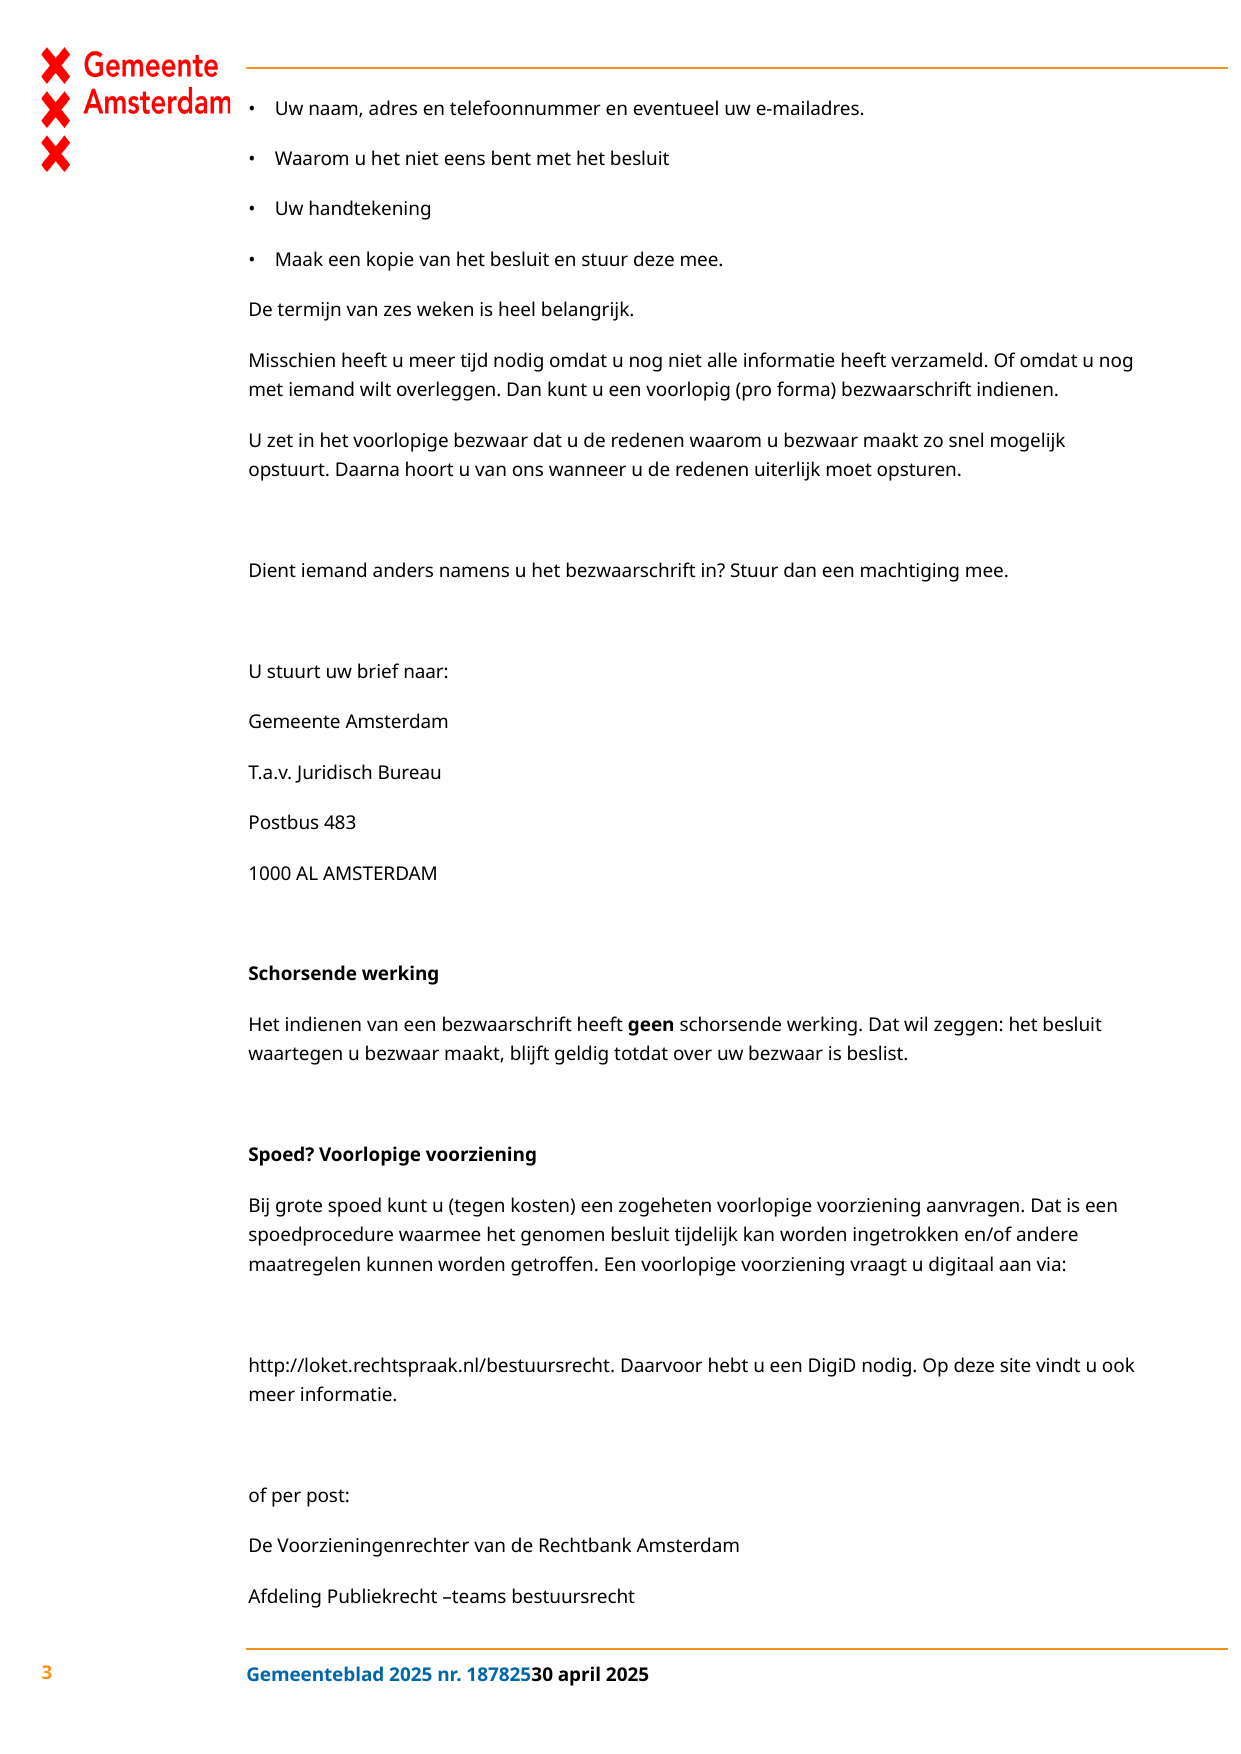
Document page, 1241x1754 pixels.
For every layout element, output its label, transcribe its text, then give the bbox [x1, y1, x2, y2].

text Spoed? Voorlopige voorziening [248, 1141, 1152, 1167]
text U zet in het voorlopige bezwaar dat u de redenen waarom u bezwaar maakt zo snel mogelijk opstuurt. Daarna hoort u van ons wanneer u de redenen uiterlijk moet opsturen. [248, 427, 1152, 482]
text • Uw naam, adres en telefoonnummer en eventueel uw e-mailadres. [248, 95, 1152, 121]
text of per post: [248, 1482, 1152, 1508]
text • Maak een kopie van het besluit en stuur deze mee. [248, 246, 1152, 272]
text Postbus 483 [248, 809, 1152, 835]
text De Voorzieningenrechter van de Rechtbank Amsterdam [248, 1533, 1152, 1558]
text Gemeente Amsterdam [248, 708, 1152, 734]
text • Waarom u het niet eens bent met het besluit [248, 145, 1152, 171]
text Het indienen van een bezwaarschrift heeft geen schorsende werking. Dat wil zeggen: het besluit waartegen u bezwaar maakt, blijft geldig totdat over uw bezwaar is beslist. [248, 1011, 1152, 1066]
text 1000 AL AMSTERDAM [248, 860, 1152, 886]
text U stuurt uw brief naar: [248, 658, 1152, 684]
text Afdeling Publiekrecht –teams bestuursrecht [248, 1583, 1152, 1609]
text De termijn van zes weken is heel belangrijk. [248, 296, 1152, 322]
text Schorsende werking [248, 961, 1152, 986]
text • Uw handtekening [248, 196, 1152, 221]
text http://loket.rechtspraak.nl/bestuursrecht. Daarvoor hebt u een DigiD nodig. Op deze site vindt u ook meer informatie. [248, 1352, 1152, 1407]
text Misschien heeft u meer tijd nodig omdat u nog niet alle informatie heeft verzameld. Of omdat u nog met iemand wilt overleggen. Dan kunt u een voorlopig (pro forma) bezwaarschrift indienen. [248, 347, 1152, 402]
text Dient iemand anders namens u het bezwaarschrift in? Stuur dan een machtiging mee. [248, 557, 1152, 583]
text Bij grote spoed kunt u (tegen kosten) een zogeheten voorlopige voorziening aanvragen. Dat is een spoedprocedure waarmee het genomen besluit tijdelijk kan worden ingetrokken en/of andere maatregelen kunnen worden getroffen. Een voorlopige voorziening vraagt u digitaal aan via: [248, 1192, 1152, 1277]
text T.a.v. Juridisch Bureau [248, 759, 1152, 785]
picture [41, 47, 231, 172]
